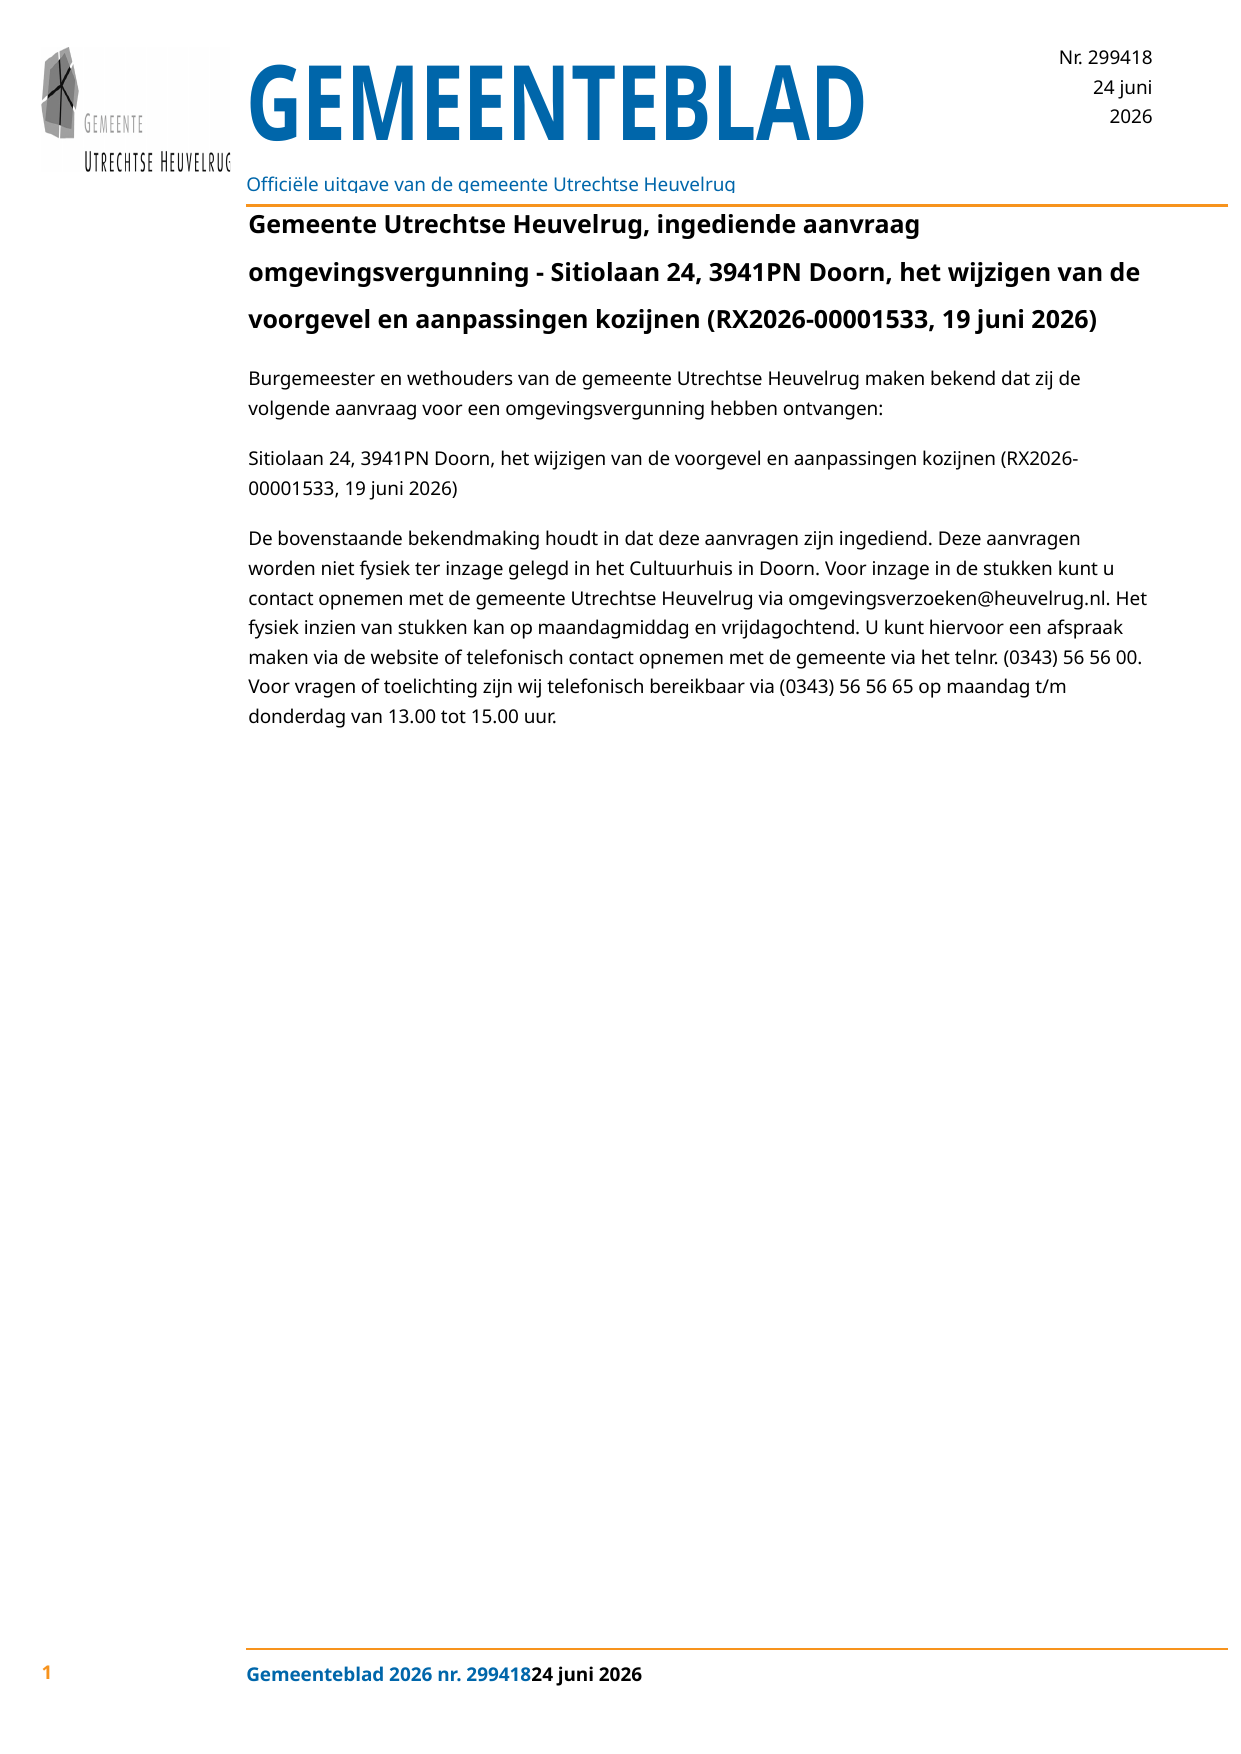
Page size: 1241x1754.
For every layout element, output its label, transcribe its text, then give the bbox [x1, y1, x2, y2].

picture [41, 47, 231, 172]
text Gemeente Utrechtse Heuvelrug, ingediende aanvraag omgevingsvergunning - Sitiolaan 24, 3941PN Doorn, het wijzigen van de voorgevel en aanpassingen kozijnen (RX2026-00001533, 19 juni 2026) [248, 207, 1152, 336]
text De bovenstaande bekendmaking houdt in dat deze aanvragen zijn ingediend. Deze aanvragen worden niet fysiek ter inzage gelegd in het Cultuurhuis in Doorn. Voor inzage in de stukken kunt u contact opnemen met de gemeente Utrechtse Heuvelrug via omgevingsverzoeken@heuvelrug.nl. Het fysiek inzien van stukken kan op maandagmiddag en vrijdagochtend. U kunt hiervoor een afspraak maken via de website of telefonisch contact opnemen met de gemeente via het telnr. (0343) 56 56 00. Voor vragen of toelichting zijn wij telefonisch bereikbaar via (0343) 56 56 65 op maandag t/m donderdag van 13.00 tot 15.00 uur. [248, 526, 1152, 729]
text Burgemeester en wethouders van de gemeente Utrechtse Heuvelrug maken bekend dat zij de volgende aanvraag voor een omgevingsvergunning hebben ontvangen: [248, 366, 1152, 421]
text Sitiolaan 24, 3941PN Doorn, het wijzigen van de voorgevel en aanpassingen kozijnen (RX2026-00001533, 19 juni 2026) [248, 446, 1152, 501]
